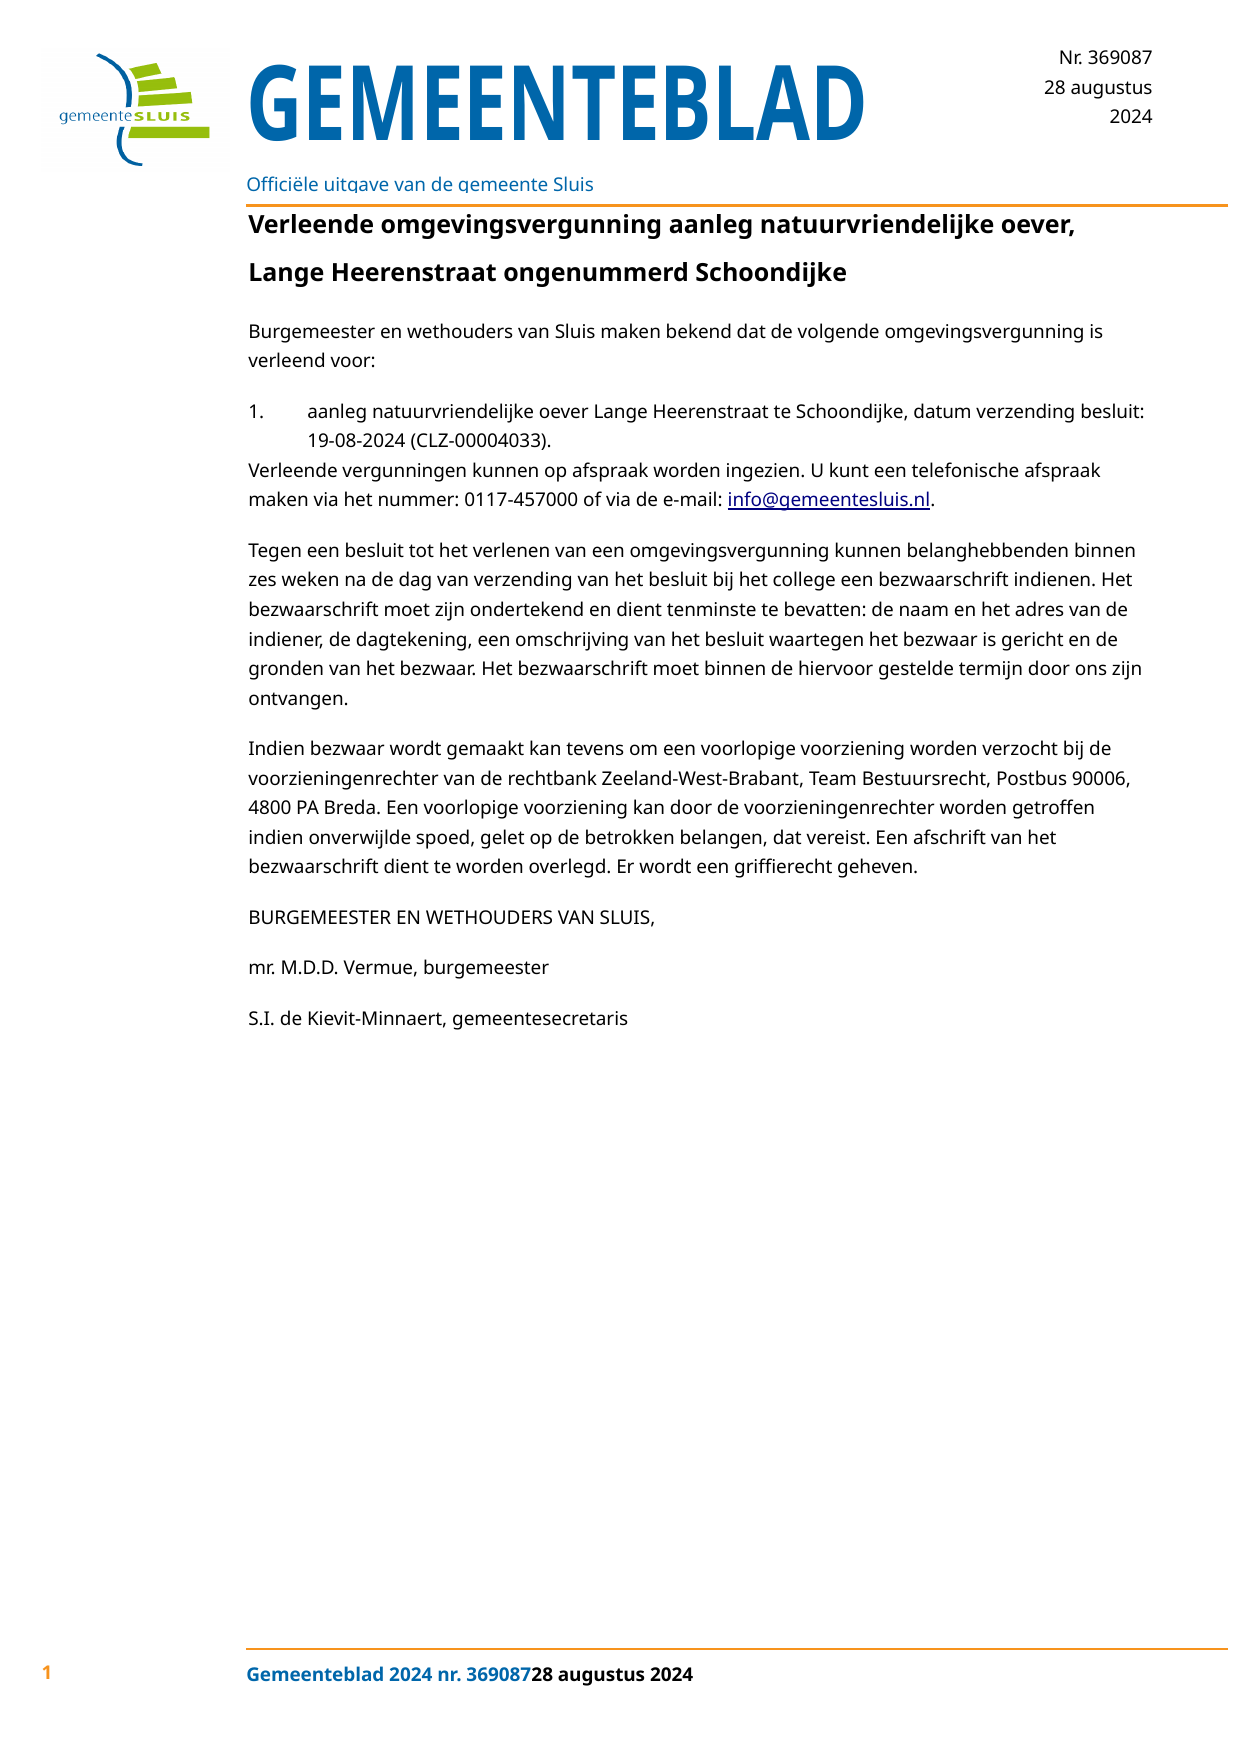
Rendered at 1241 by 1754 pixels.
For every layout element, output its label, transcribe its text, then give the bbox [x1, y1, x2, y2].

text S.I. de Kievit-Minnaert, gemeentesecretaris [248, 1005, 1152, 1031]
text Verleende omgevingsvergunning aanleg natuurvriendelijke oever, Lange Heerenstraat ongenummerd Schoondijke [248, 207, 1152, 288]
text Indien bezwaar wordt gemaakt kan tevens om een voorlopige voorziening worden verzocht bij de voorzieningenrechter van de rechtbank Zeeland-West-Brabant, Team Bestuursrecht, Postbus 90006, 4800 PA Breda. Een voorlopige voorziening kan door de voorzieningenrechter worden getroffen indien onverwijlde spoed, gelet op de betrokken belangen, dat vereist. Een afschrift van het bezwaarschrift dient te worden overlegd. Er wordt een griffierecht geheven. [248, 735, 1152, 879]
text mr. M.D.D. Vermue, burgemeester [248, 954, 1152, 980]
list aanleg natuurvriendelijke oever Lange Heerenstraat te Schoondijke, datum verzending besluit: 19-08-2024 (CLZ-00004033). [248, 398, 1152, 453]
text Tegen een besluit tot het verlenen van een omgevingsvergunning kunnen belanghebbenden binnen zes weken na de dag van verzending van het besluit bij het college een bezwaarschrift indienen. Het bezwaarschrift moet zijn ondertekend en dient tenminste te bevatten: de naam en het adres van de indiener, de dagtekening, een omschrijving van het besluit waartegen het bezwaar is gericht en de gronden van het bezwaar. Het bezwaarschrift moet binnen de hiervoor gestelde termijn door ons zijn ontvangen. [248, 537, 1152, 711]
text BURGEMEESTER EN WETHOUDERS VAN SLUIS, [248, 904, 1152, 930]
picture [41, 47, 231, 172]
text Burgemeester en wethouders van Sluis maken bekend dat de volgende omgevingsvergunning is verleend voor: [248, 318, 1152, 373]
text Verleende vergunningen kunnen op afspraak worden ingezien. U kunt een telefonische afspraak maken via het nummer: 0117-457000 of via de e-mail: info@gemeentesluis.nl. [248, 457, 1152, 512]
